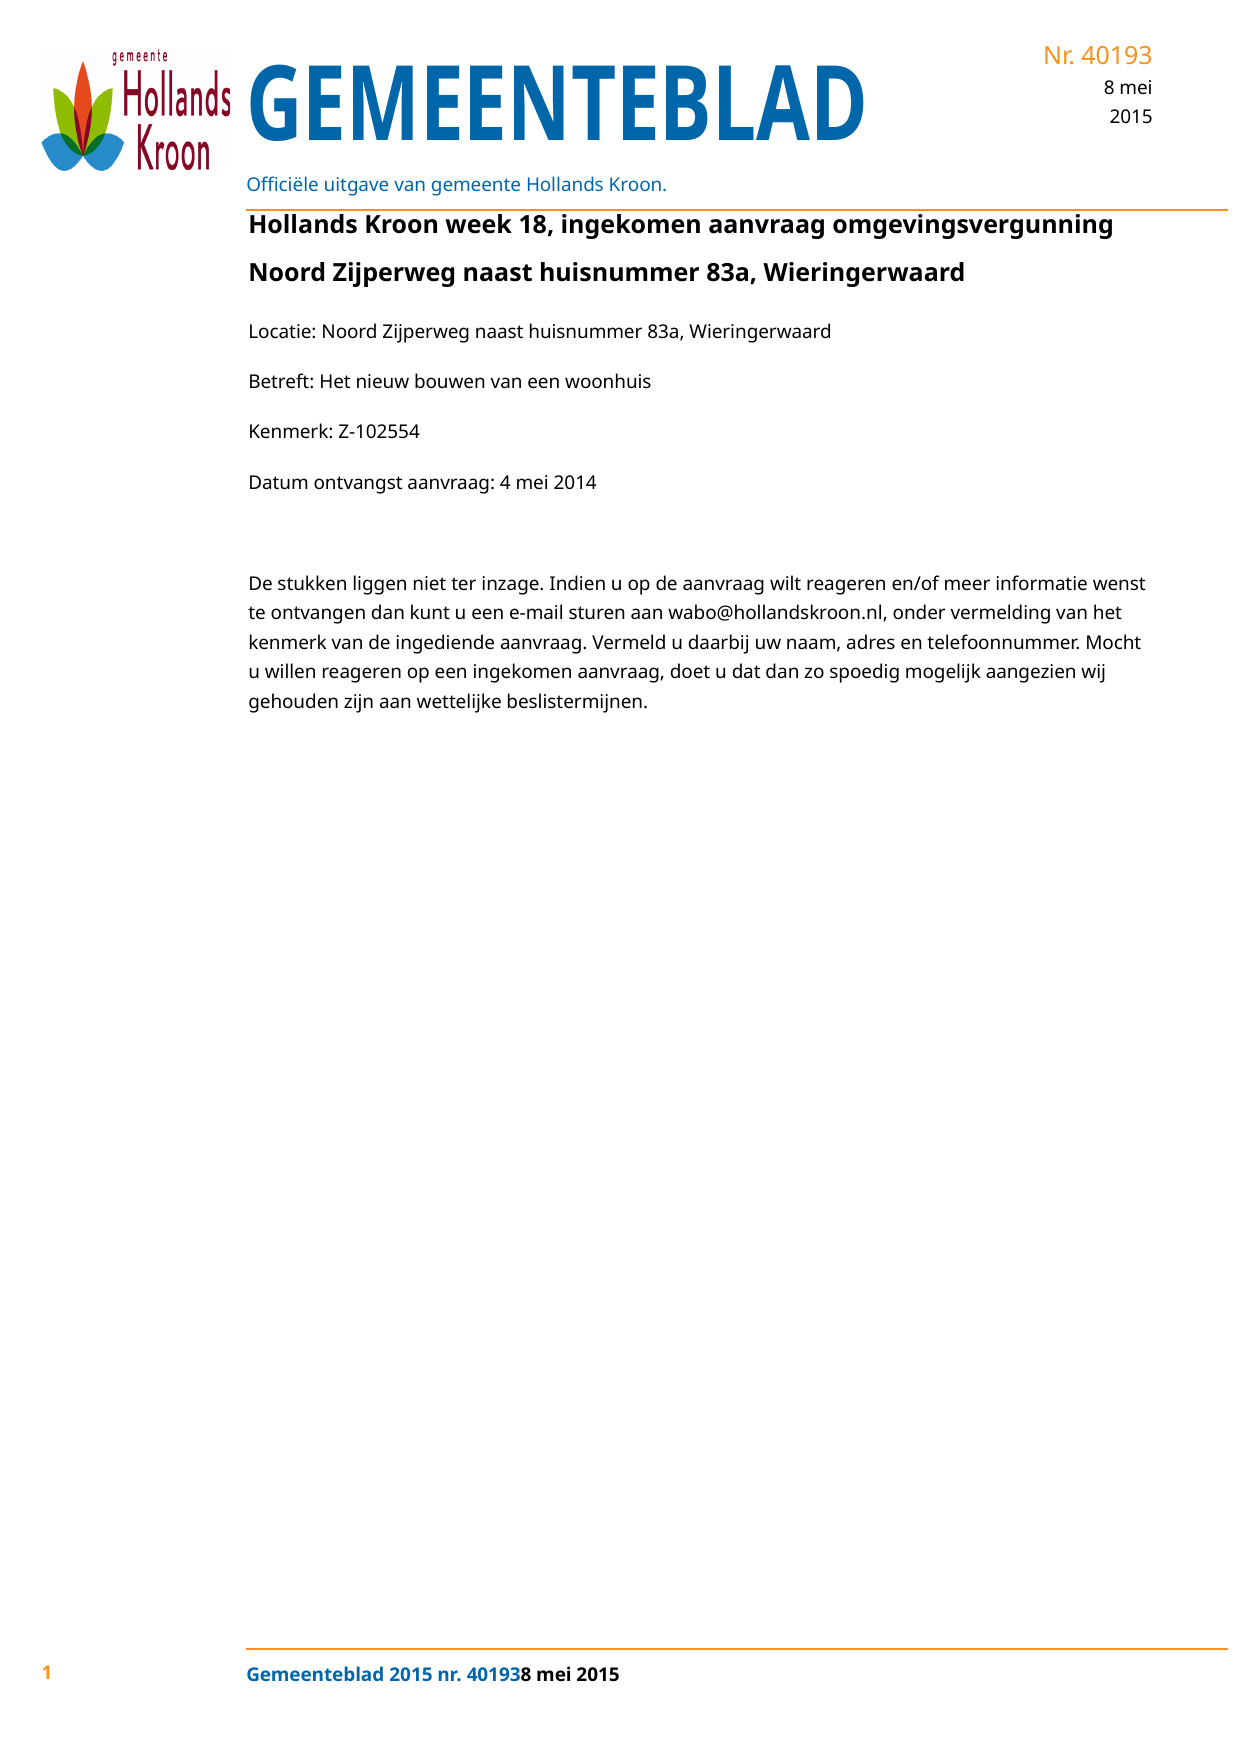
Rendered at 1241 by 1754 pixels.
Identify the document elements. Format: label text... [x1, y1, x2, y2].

text Kenmerk: Z-102554 [248, 419, 1152, 444]
picture [41, 47, 231, 172]
text Datum ontvangst aanvraag: 4 mei 2014 [248, 469, 1152, 495]
text Hollands Kroon week 18, ingekomen aanvraag omgevingsvergunning Noord Zijperweg naast huisnummer 83a, Wieringerwaard [248, 211, 1152, 288]
text De stukken liggen niet ter inzage. Indien u op de aanvraag wilt reageren en/of meer informatie wenst te ontvangen dan kunt u een e-mail sturen aan wabo@hollandskroon.nl, onder vermelding van het kenmerk van de ingediende aanvraag. Vermeld u daarbij uw naam, adres en telefoonnummer. Mocht u willen reageren op een ingekomen aanvraag, doet u dat dan zo spoedig mogelijk aangezien wij gehouden zijn aan wettelijke beslistermijnen. [248, 570, 1152, 714]
text Locatie: Noord Zijperweg naast huisnummer 83a, Wieringerwaard [248, 318, 1152, 344]
text Betreft: Het nieuw bouwen van een woonhuis [248, 368, 1152, 394]
